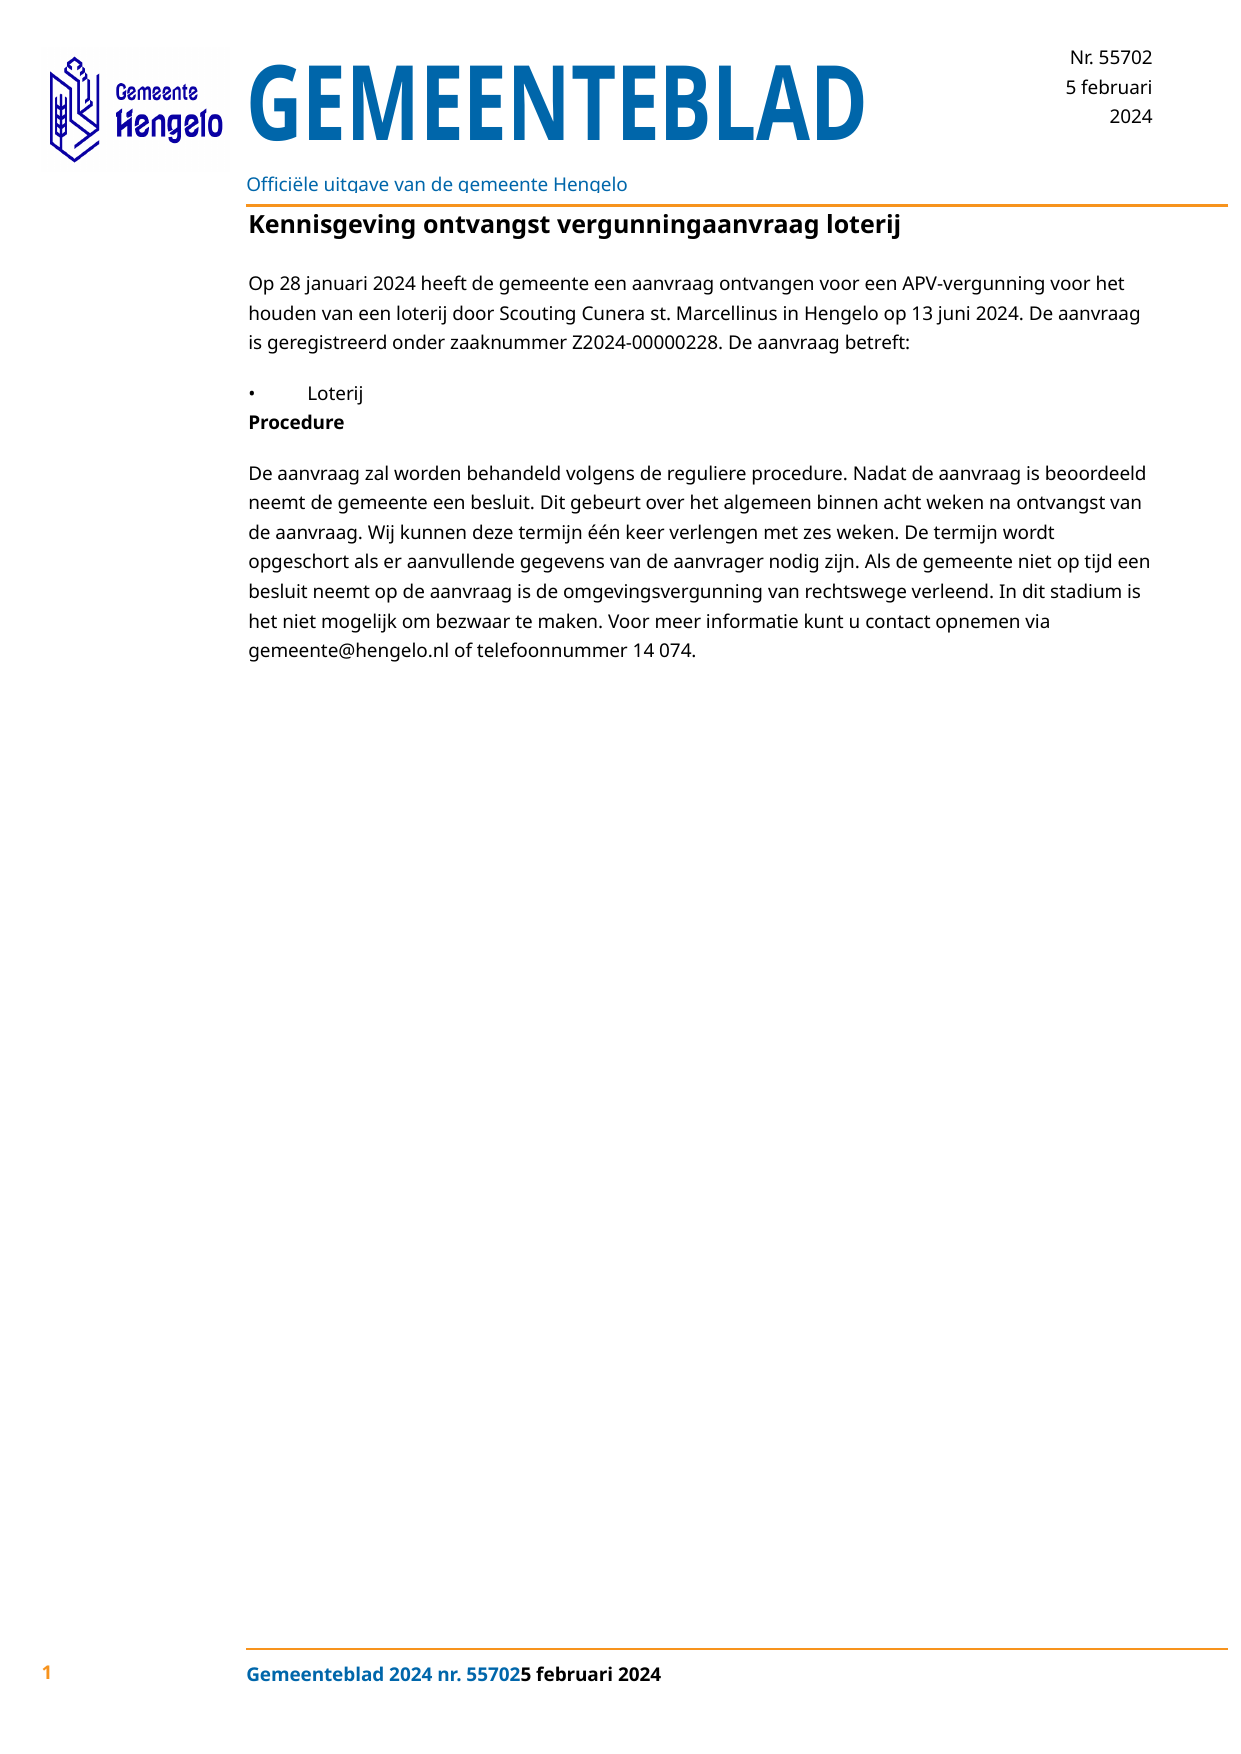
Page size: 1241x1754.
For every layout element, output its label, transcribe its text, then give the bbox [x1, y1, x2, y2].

text De aanvraag zal worden behandeld volgens de reguliere procedure. Nadat de aanvraag is beoordeeld neemt de gemeente een besluit. Dit gebeurt over het algemeen binnen acht weken na ontvangst van de aanvraag. Wij kunnen deze termijn één keer verlengen met zes weken. De termijn wordt opgeschort als er aanvullende gegevens van de aanvrager nodig zijn. Als de gemeente niet op tijd een besluit neemt op de aanvraag is de omgevingsvergunning van rechtswege verleend. In dit stadium is het niet mogelijk om bezwaar te maken. Voor meer informatie kunt u contact opnemen via gemeente@hengelo.nl of telefoonnummer 14 074. [248, 460, 1152, 663]
text Op 28 januari 2024 heeft de gemeente een aanvraag ontvangen voor een APV-vergunning voor het houden van een loterij door Scouting Cunera st. Marcellinus in Hengelo op 13 juni 2024. De aanvraag is geregistreerd onder zaaknummer Z2024-00000228. De aanvraag betreft: [248, 270, 1152, 355]
text Kennisgeving ontvangst vergunningaanvraag loterij [248, 207, 1152, 241]
text Procedure [248, 409, 1152, 435]
list Loterij [248, 380, 1152, 406]
picture [41, 47, 231, 172]
